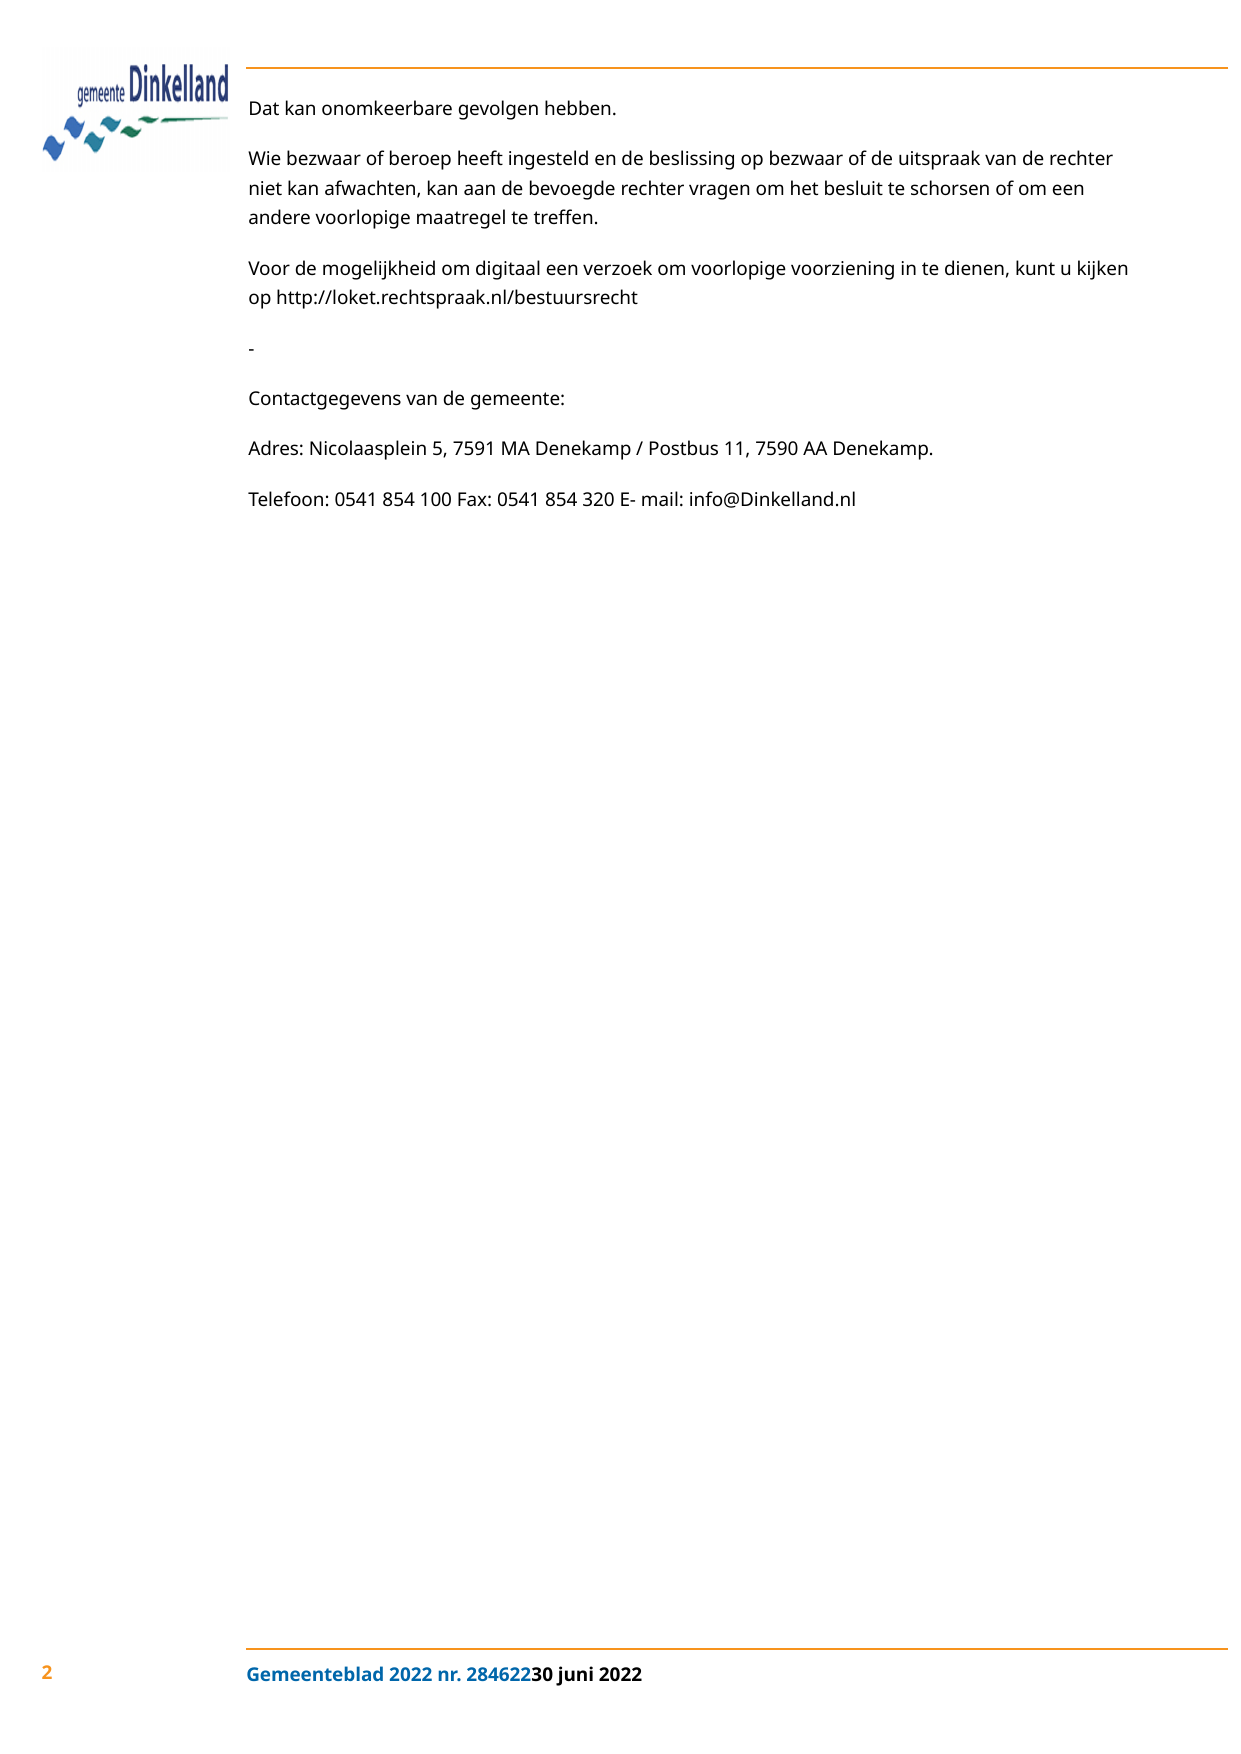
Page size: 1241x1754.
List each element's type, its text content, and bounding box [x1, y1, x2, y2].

text Contactgegevens van de gemeente: [248, 385, 1152, 411]
text Dat kan onomkeerbare gevolgen hebben. [248, 95, 1152, 121]
picture [41, 47, 231, 172]
text Wie bezwaar of beroep heeft ingesteld en de beslissing op bezwaar of de uitspraak van de rechter niet kan afwachten, kan aan de bevoegde rechter vragen om het besluit te schorsen of om een andere voorlopige maatregel te treffen. [248, 145, 1152, 230]
text Adres: Nicolaasplein 5, 7591 MA Denekamp / Postbus 11, 7590 AA Denekamp. [248, 436, 1152, 461]
text - [248, 335, 1152, 361]
text Telefoon: 0541 854 100 Fax: 0541 854 320 E- mail: info@Dinkelland.nl [248, 486, 1152, 512]
text Voor de mogelijkheid om digitaal een verzoek om voorlopige voorziening in te dienen, kunt u kijken op http://loket.rechtspraak.nl/bestuursrecht [248, 255, 1152, 310]
